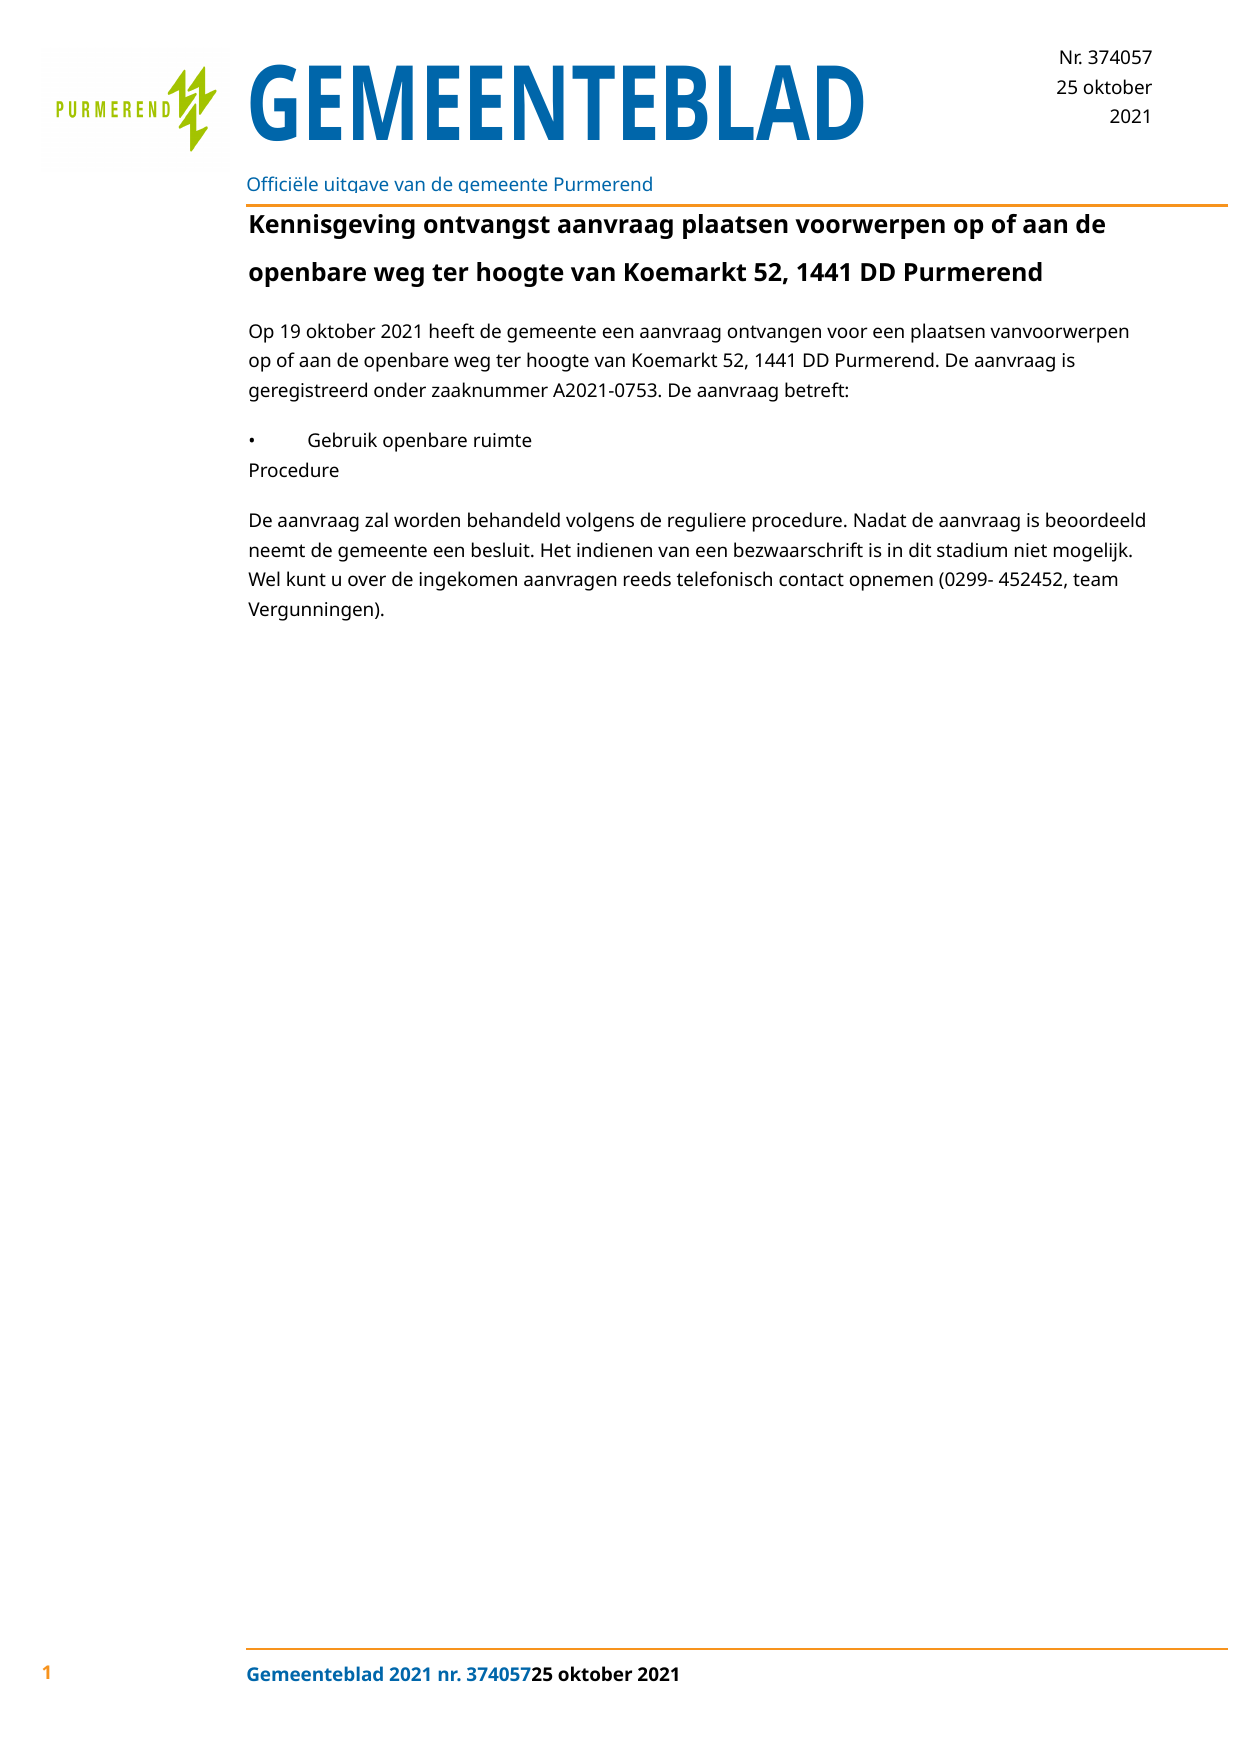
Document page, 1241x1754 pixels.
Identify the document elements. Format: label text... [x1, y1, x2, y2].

list Gebruik openbare ruimte [248, 427, 1152, 453]
text Procedure [248, 457, 1152, 483]
text Kennisgeving ontvangst aanvraag plaatsen voorwerpen op of aan de openbare weg ter hoogte van Koemarkt 52, 1441 DD Purmerend [248, 207, 1152, 288]
text De aanvraag zal worden behandeld volgens de reguliere procedure. Nadat de aanvraag is beoordeeld neemt de gemeente een besluit. Het indienen van een bezwaarschrift is in dit stadium niet mogelijk. Wel kunt u over de ingekomen aanvragen reeds telefonisch contact opnemen (0299- 452452, team Vergunningen). [248, 507, 1152, 622]
text Op 19 oktober 2021 heeft de gemeente een aanvraag ontvangen voor een plaatsen vanvoorwerpen op of aan de openbare weg ter hoogte van Koemarkt 52, 1441 DD Purmerend. De aanvraag is geregistreerd onder zaaknummer A2021-0753. De aanvraag betreft: [248, 318, 1152, 403]
picture [41, 47, 231, 172]
